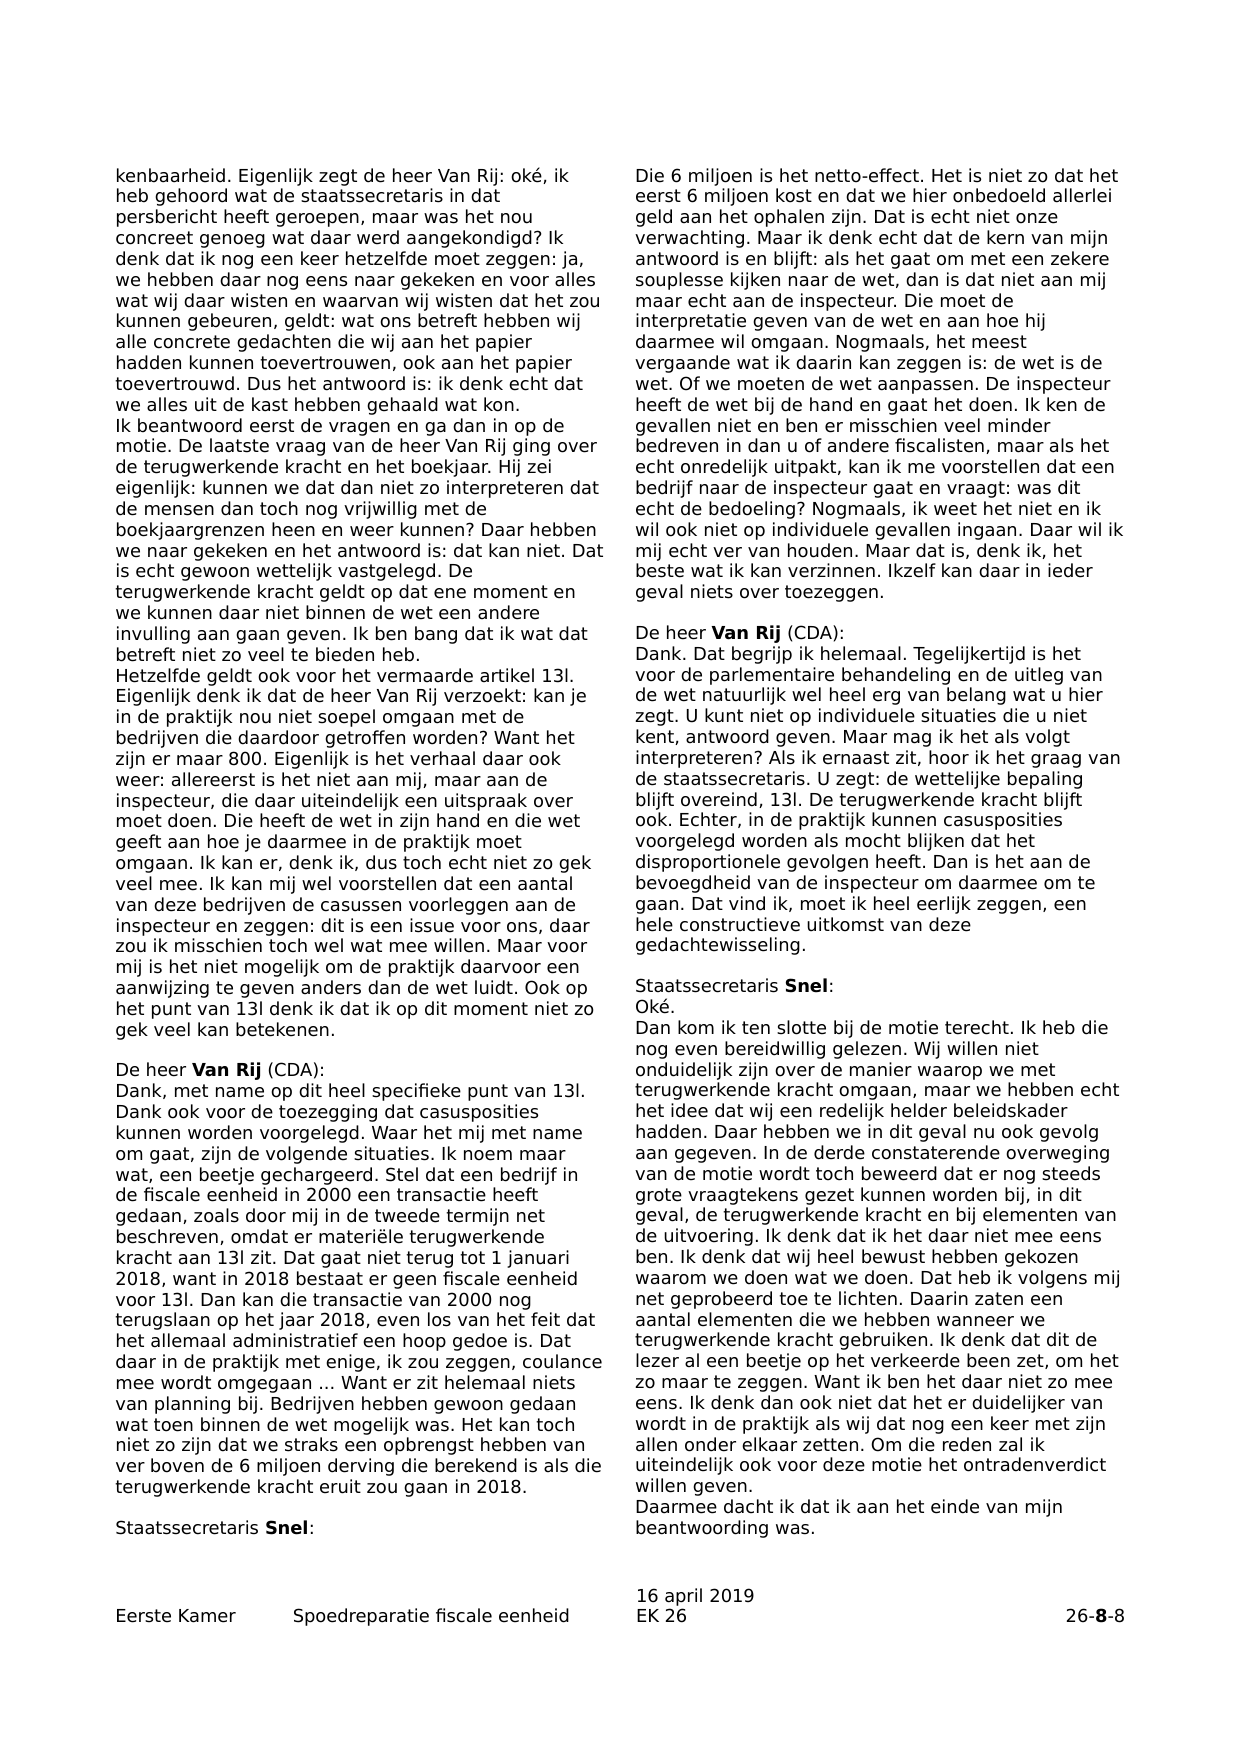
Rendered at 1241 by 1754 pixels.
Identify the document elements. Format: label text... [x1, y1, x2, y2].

text Daarmee dacht ik dat ik aan het einde van mijn beantwoording was. [635, 1497, 1125, 1538]
text Staatssecretaris Snel: [115, 1518, 605, 1538]
text De heer Van Rij (CDA): [635, 623, 1125, 643]
text Dan kom ik ten slotte bij de motie terecht. Ik heb die nog even bereidwillig gelezen. Wij willen niet onduidelijk zijn over de manier waarop we met terugwerkende kracht omgaan, maar we hebben echt het idee dat wij een redelijk helder beleidskader hadden. Daar hebben we in dit geval nu ook gevolg aan gegeven. In de derde constaterende overweging van de motie wordt toch beweerd dat er nog steeds grote vraagtekens gezet kunnen worden bij, in dit geval, de terugwerkende kracht en bij elementen van de uitvoering. Ik denk dat ik het daar niet mee eens ben. Ik denk dat wij heel bewust hebben gekozen waarom we doen wat we doen. Dat heb ik volgens mij net geprobeerd toe te lichten. Daarin zaten een aantal elementen die we hebben wanneer we terugwerkende kracht gebruiken. Ik denk dat dit de lezer al een beetje op het verkeerde been zet, om het zo maar te zeggen. Want ik ben het daar niet zo mee eens. Ik denk dan ook niet dat het er duidelijker van wordt in de praktijk als wij dat nog een keer met zijn allen onder elkaar zetten. Om die reden zal ik uiteindelijk ook voor deze motie het ontradenverdict willen geven. [635, 1018, 1125, 1497]
text Dank, met name op dit heel specifieke punt van 13l. Dank ook voor de toezegging dat casusposities kunnen worden voorgelegd. Waar het mij met name om gaat, zijn de volgende situaties. Ik noem maar wat, een beetje gechargeerd. Stel dat een bedrijf in de fiscale eenheid in 2000 een transactie heeft gedaan, zoals door mij in de tweede termijn net beschreven, omdat er materiële terugwerkende kracht aan 13l zit. Dat gaat niet terug tot 1 januari 2018, want in 2018 bestaat er geen fiscale eenheid voor 13l. Dan kan die transactie van 2000 nog terugslaan op het jaar 2018, even los van het feit dat het allemaal administratief een hoop gedoe is. Dat daar in de praktijk met enige, ik zou zeggen, coulance mee wordt omgegaan ... Want er zit helemaal niets van planning bij. Bedrijven hebben gewoon gedaan wat toen binnen de wet mogelijk was. Het kan toch niet zo zijn dat we straks een opbrengst hebben van ver boven de 6 miljoen derving die berekend is als die terugwerkende kracht eruit zou gaan in 2018. [115, 1081, 605, 1498]
text De heer Van Rij (CDA): [115, 1060, 605, 1081]
text Ik beantwoord eerst de vragen en ga dan in op de motie. De laatste vraag van de heer Van Rij ging over de terugwerkende kracht en het boekjaar. Hij zei eigenlijk: kunnen we dat dan niet zo interpreteren dat de mensen dan toch nog vrijwillig met de boekjaargrenzen heen en weer kunnen? Daar hebben we naar gekeken en het antwoord is: dat kan niet. Dat is echt gewoon wettelijk vastgelegd. De terugwerkende kracht geldt op dat ene moment en we kunnen daar niet binnen de wet een andere invulling aan gaan geven. Ik ben bang dat ik wat dat betreft niet zo veel te bieden heb. [115, 415, 605, 665]
text kenbaarheid. Eigenlijk zegt de heer Van Rij: oké, ik heb gehoord wat de staatssecretaris in dat persbericht heeft geroepen, maar was het nou concreet genoeg wat daar werd aangekondigd? Ik denk dat ik nog een keer hetzelfde moet zeggen: ja, we hebben daar nog eens naar gekeken en voor alles wat wij daar wisten en waarvan wij wisten dat het zou kunnen gebeuren, geldt: wat ons betreft hebben wij alle concrete gedachten die wij aan het papier hadden kunnen toevertrouwen, ook aan het papier toevertrouwd. Dus het antwoord is: ik denk echt dat we alles uit de kast hebben gehaald wat kon. [115, 165, 605, 415]
text Hetzelfde geldt ook voor het vermaarde artikel 13l. Eigenlijk denk ik dat de heer Van Rij verzoekt: kan je in de praktijk nou niet soepel omgaan met de bedrijven die daardoor getroffen worden? Want het zijn er maar 800. Eigenlijk is het verhaal daar ook weer: allereerst is het niet aan mij, maar aan de inspecteur, die daar uiteindelijk een uitspraak over moet doen. Die heeft de wet in zijn hand en die wet geeft aan hoe je daarmee in de praktijk moet omgaan. Ik kan er, denk ik, dus toch echt niet zo gek veel mee. Ik kan mij wel voorstellen dat een aantal van deze bedrijven de casussen voorleggen aan de inspecteur en zeggen: dit is een issue voor ons, daar zou ik misschien toch wel wat mee willen. Maar voor mij is het niet mogelijk om de praktijk daarvoor een aanwijzing te geven anders dan de wet luidt. Ook op het punt van 13l denk ik dat ik op dit moment niet zo gek veel kan betekenen. [115, 665, 605, 1040]
text Die 6 miljoen is het netto-effect. Het is niet zo dat het eerst 6 miljoen kost en dat we hier onbedoeld allerlei geld aan het ophalen zijn. Dat is echt niet onze verwachting. Maar ik denk echt dat de kern van mijn antwoord is en blijft: als het gaat om met een zekere souplesse kijken naar de wet, dan is dat niet aan mij maar echt aan de inspecteur. Die moet de interpretatie geven van de wet en aan hoe hij daarmee wil omgaan. Nogmaals, het meest vergaande wat ik daarin kan zeggen is: de wet is de wet. Of we moeten de wet aanpassen. De inspecteur heeft de wet bij de hand en gaat het doen. Ik ken de gevallen niet en ben er misschien veel minder bedreven in dan u of andere fiscalisten, maar als het echt onredelijk uitpakt, kan ik me voorstellen dat een bedrijf naar de inspecteur gaat en vraagt: was dit echt de bedoeling? Nogmaals, ik weet het niet en ik wil ook niet op individuele gevallen ingaan. Daar wil ik mij echt ver van houden. Maar dat is, denk ik, het beste wat ik kan verzinnen. Ikzelf kan daar in ieder geval niets over toezeggen. [635, 165, 1125, 603]
text Dank. Dat begrijp ik helemaal. Tegelijkertijd is het voor de parlementaire behandeling en de uitleg van de wet natuurlijk wel heel erg van belang wat u hier zegt. U kunt niet op individuele situaties die u niet kent, antwoord geven. Maar mag ik het als volgt interpreteren? Als ik ernaast zit, hoor ik het graag van de staatssecretaris. U zegt: de wettelijke bepaling blijft overeind, 13l. De terugwerkende kracht blijft ook. Echter, in de praktijk kunnen casusposities voorgelegd worden als mocht blijken dat het disproportionele gevolgen heeft. Dan is het aan de bevoegdheid van de inspecteur om daarmee om te gaan. Dat vind ik, moet ik heel eerlijk zeggen, een hele constructieve uitkomst van deze gedachtewisseling. [635, 643, 1125, 956]
text Oké. [635, 997, 1125, 1018]
text Staatssecretaris Snel: [635, 976, 1125, 997]
